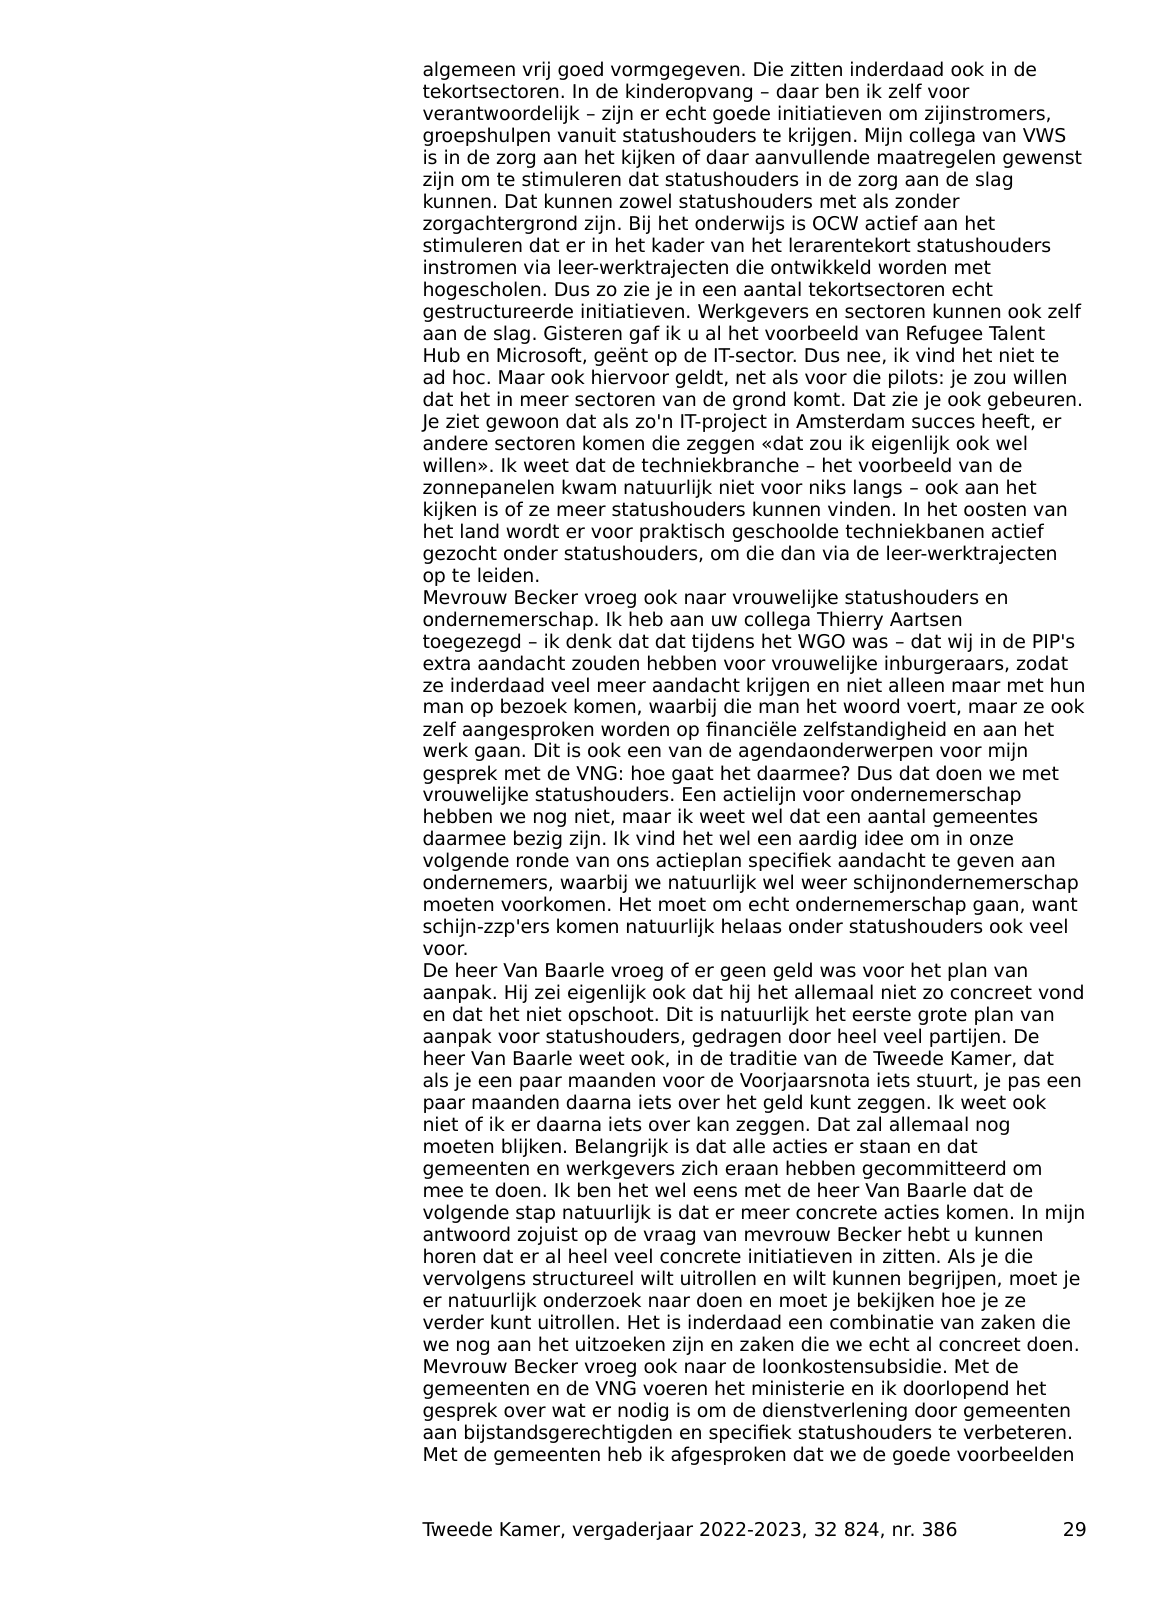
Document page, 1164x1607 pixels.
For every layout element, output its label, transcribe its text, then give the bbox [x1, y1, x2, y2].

text algemeen vrij goed vormgegeven. Die zitten inderdaad ook in de tekortsectoren. In de kinderopvang – daar ben ik zelf voor verantwoordelijk – zijn er echt goede initiatieven om zijinstromers, groepshulpen vanuit statushouders te krijgen. Mijn collega van VWS is in de zorg aan het kijken of daar aanvullende maatregelen gewenst zijn om te stimuleren dat statushouders in de zorg aan de slag kunnen. Dat kunnen zowel statushouders met als zonder zorgachtergrond zijn. Bij het onderwijs is OCW actief aan het stimuleren dat er in het kader van het lerarentekort statushouders instromen via leer-werktrajecten die ontwikkeld worden met hogescholen. Dus zo zie je in een aantal tekortsectoren echt gestructureerde initiatieven. Werkgevers en sectoren kunnen ook zelf aan de slag. Gisteren gaf ik u al het voorbeeld van Refugee Talent Hub en Microsoft, geënt op de IT-sector. Dus nee, ik vind het niet te ad hoc. Maar ook hiervoor geldt, net als voor die pilots: je zou willen dat het in meer sectoren van de grond komt. Dat zie je ook gebeuren. Je ziet gewoon dat als zo'n IT-project in Amsterdam succes heeft, er andere sectoren komen die zeggen «dat zou ik eigenlijk ook wel willen». Ik weet dat de techniekbranche – het voorbeeld van de zonnepanelen kwam natuurlijk niet voor niks langs – ook aan het kijken is of ze meer statushouders kunnen vinden. In het oosten van het land wordt er voor praktisch geschoolde techniekbanen actief gezocht onder statushouders, om die dan via de leer-werktrajecten op te leiden. [422, 59, 1087, 587]
text Mevrouw Becker vroeg ook naar de loonkostensubsidie. Met de gemeenten en de VNG voeren het ministerie en ik doorlopend het gesprek over wat er nodig is om de dienstverlening door gemeenten aan bijstandsgerechtigden en specifiek statushouders te verbeteren. Met de gemeenten heb ik afgesproken dat we de goede voorbeelden [422, 1356, 1087, 1466]
text De heer Van Baarle vroeg of er geen geld was voor het plan van aanpak. Hij zei eigenlijk ook dat hij het allemaal niet zo concreet vond en dat het niet opschoot. Dit is natuurlijk het eerste grote plan van aanpak voor statushouders, gedragen door heel veel partijen. De heer Van Baarle weet ook, in de traditie van de Tweede Kamer, dat als je een paar maanden voor de Voorjaarsnota iets stuurt, je pas een paar maanden daarna iets over het geld kunt zeggen. Ik weet ook niet of ik er daarna iets over kan zeggen. Dat zal allemaal nog moeten blijken. Belangrijk is dat alle acties er staan en dat gemeenten en werkgevers zich eraan hebben gecommitteerd om mee te doen. Ik ben het wel eens met de heer Van Baarle dat de volgende stap natuurlijk is dat er meer concrete acties komen. In mijn antwoord zojuist op de vraag van mevrouw Becker hebt u kunnen horen dat er al heel veel concrete initiatieven in zitten. Als je die vervolgens structureel wilt uitrollen en wilt kunnen begrijpen, moet je er natuurlijk onderzoek naar doen en moet je bekijken hoe je ze verder kunt uitrollen. Het is inderdaad een combinatie van zaken die we nog aan het uitzoeken zijn en zaken die we echt al concreet doen. [422, 960, 1087, 1356]
text Mevrouw Becker vroeg ook naar vrouwelijke statushouders en ondernemerschap. Ik heb aan uw collega Thierry Aartsen toegezegd – ik denk dat dat tijdens het WGO was – dat wij in de PIP's extra aandacht zouden hebben voor vrouwelijke inburgeraars, zodat ze inderdaad veel meer aandacht krijgen en niet alleen maar met hun man op bezoek komen, waarbij die man het woord voert, maar ze ook zelf aangesproken worden op financiële zelfstandigheid en aan het werk gaan. Dit is ook een van de agendaonderwerpen voor mijn gesprek met de VNG: hoe gaat het daarmee? Dus dat doen we met vrouwelijke statushouders. Een actielijn voor ondernemerschap hebben we nog niet, maar ik weet wel dat een aantal gemeentes daarmee bezig zijn. Ik vind het wel een aardig idee om in onze volgende ronde van ons actieplan specifiek aandacht te geven aan ondernemers, waarbij we natuurlijk wel weer schijnondernemerschap moeten voorkomen. Het moet om echt ondernemerschap gaan, want schijn-zzp'ers komen natuurlijk helaas onder statushouders ook veel voor. [422, 587, 1087, 960]
